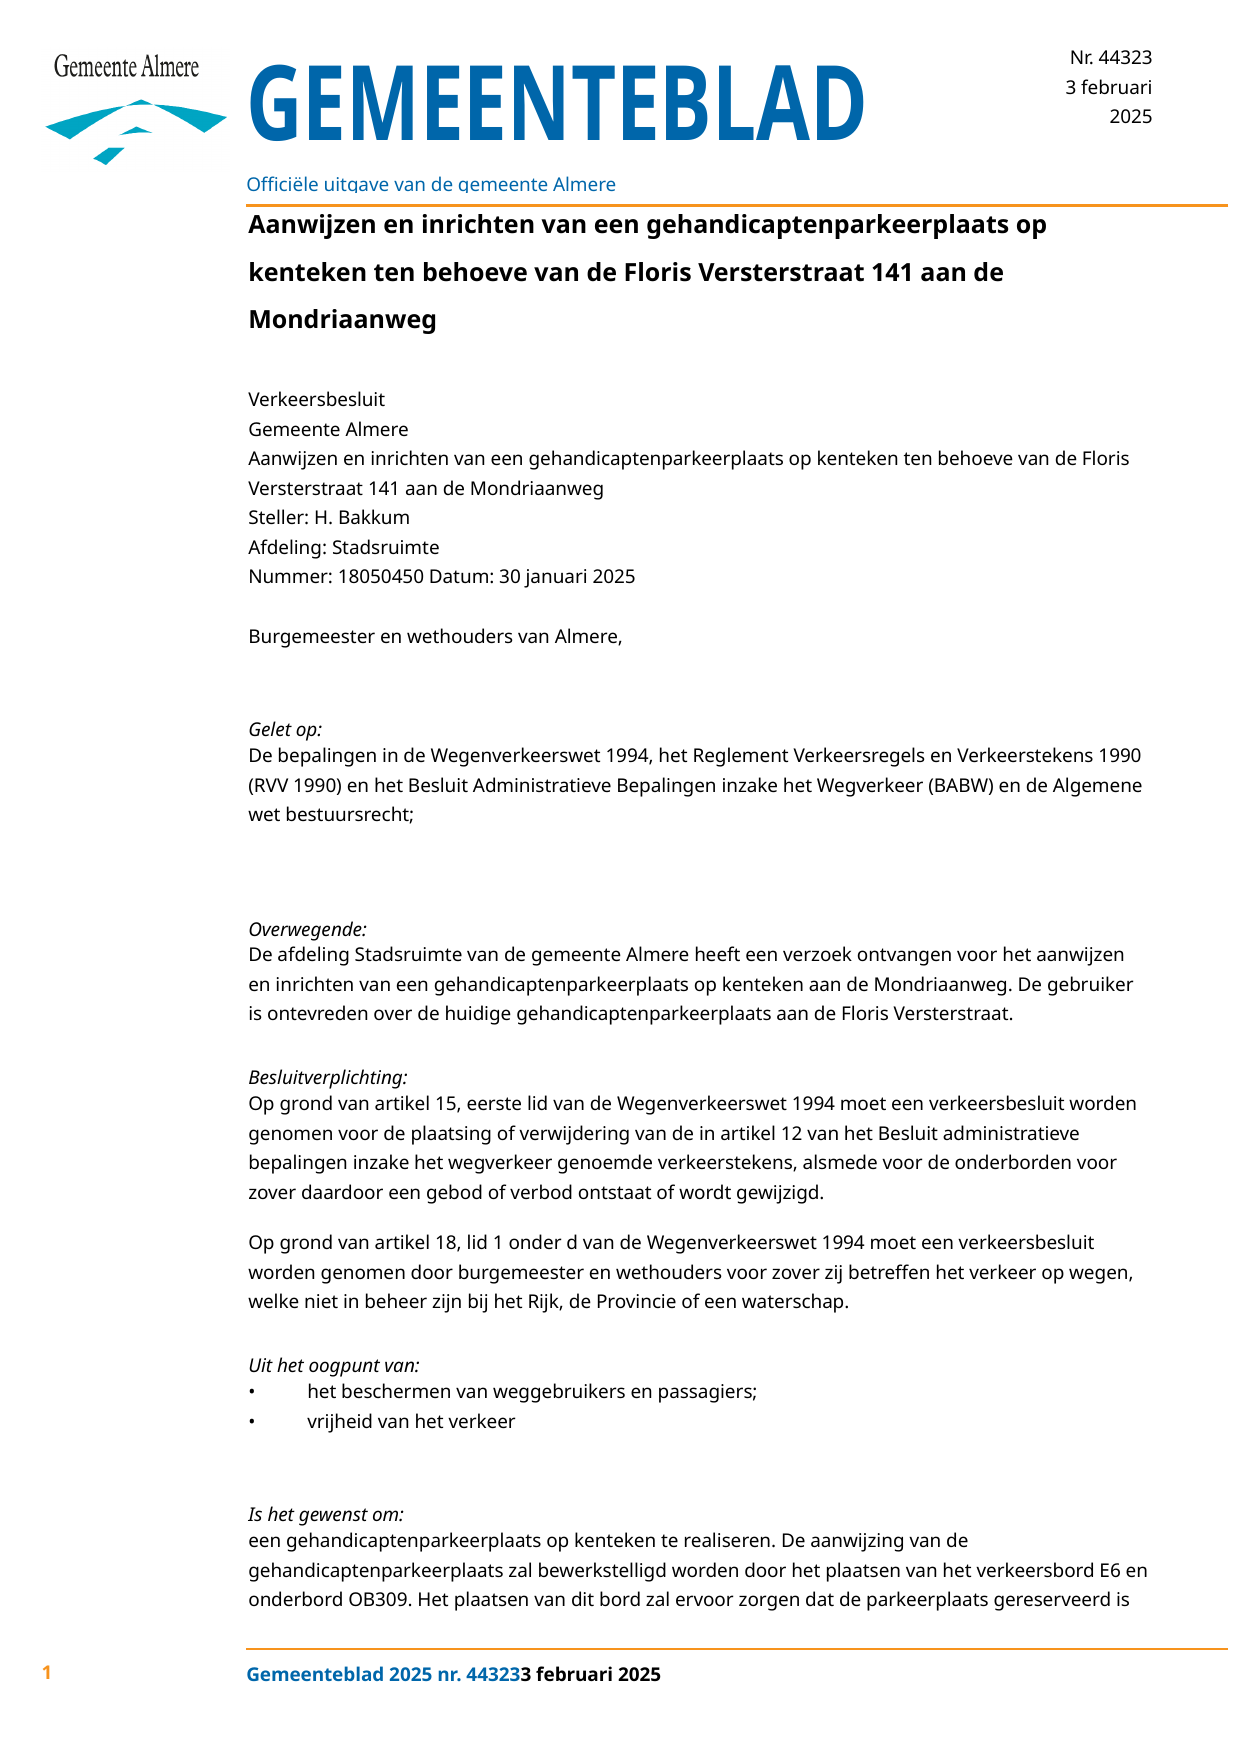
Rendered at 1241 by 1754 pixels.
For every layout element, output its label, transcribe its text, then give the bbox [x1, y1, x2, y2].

text een gehandicaptenparkeerplaats op kenteken te realiseren. De aanwijzing van de gehandicaptenparkeerplaats zal bewerkstelligd worden door het plaatsen van het verkeersbord E6 en onderbord OB309. Het plaatsen van dit bord zal ervoor zorgen dat de parkeerplaats gereserveerd is [248, 1527, 1152, 1612]
text Afdeling: Stadsruimte [248, 534, 1152, 560]
text Verkeersbesluit [248, 386, 1152, 412]
text De afdeling Stadsruimte van de gemeente Almere heeft een verzoek ontvangen voor het aanwijzen en inrichten van een gehandicaptenparkeerplaats op kenteken aan de Mondriaanweg. De gebruiker is ontevreden over de huidige gehandicaptenparkeerplaats aan de Floris Versterstraat. [248, 941, 1152, 1026]
text Op grond van artikel 15, eerste lid van de Wegenverkeerswet 1994 moet een verkeersbesluit worden genomen voor de plaatsing of verwijdering van de in artikel 12 van het Besluit administratieve bepalingen inzake het wegverkeer genoemde verkeerstekens, alsmede voor de onderborden voor zover daardoor een gebod of verbod ontstaat of wordt gewijzigd. [248, 1090, 1152, 1205]
text Op grond van artikel 18, lid 1 onder d van de Wegenverkeerswet 1994 moet een verkeersbesluit worden genomen door burgemeester en wethouders voor zover zij betreffen het verkeer op wegen, welke niet in beheer zijn bij het Rijk, de Provincie of een waterschap. [248, 1229, 1152, 1314]
text Nummer: 18050450 Datum: 30 januari 2025 [248, 564, 1152, 589]
text Overwegende: [248, 916, 1152, 941]
text Is het gewenst om: [248, 1501, 1152, 1527]
text Gelet op: [248, 716, 1152, 742]
text Gemeente Almere [248, 416, 1152, 442]
list vrijheid van het verkeer [248, 1408, 1152, 1434]
list het beschermen van weggebruikers en passagiers; [248, 1378, 1152, 1404]
text De bepalingen in de Wegenverkeerswet 1994, het Reglement Verkeersregels en Verkeerstekens 1990 (RVV 1990) en het Besluit Administratieve Bepalingen inzake het Wegverkeer (BABW) en de Algemene wet bestuursrecht; [248, 742, 1152, 827]
text Burgemeester en wethouders van Almere, [248, 623, 1152, 649]
text Aanwijzen en inrichten van een gehandicaptenparkeerplaats op kenteken ten behoeve van de Floris Versterstraat 141 aan de Mondriaanweg [248, 207, 1152, 336]
text Uit het oogpunt van: [248, 1353, 1152, 1378]
text Aanwijzen en inrichten van een gehandicaptenparkeerplaats op kenteken ten behoeve van de Floris Versterstraat 141 aan de Mondriaanweg [248, 445, 1152, 501]
text Steller: H. Bakkum [248, 504, 1152, 530]
text Besluitverplichting: [248, 1064, 1152, 1090]
picture [41, 47, 231, 172]
